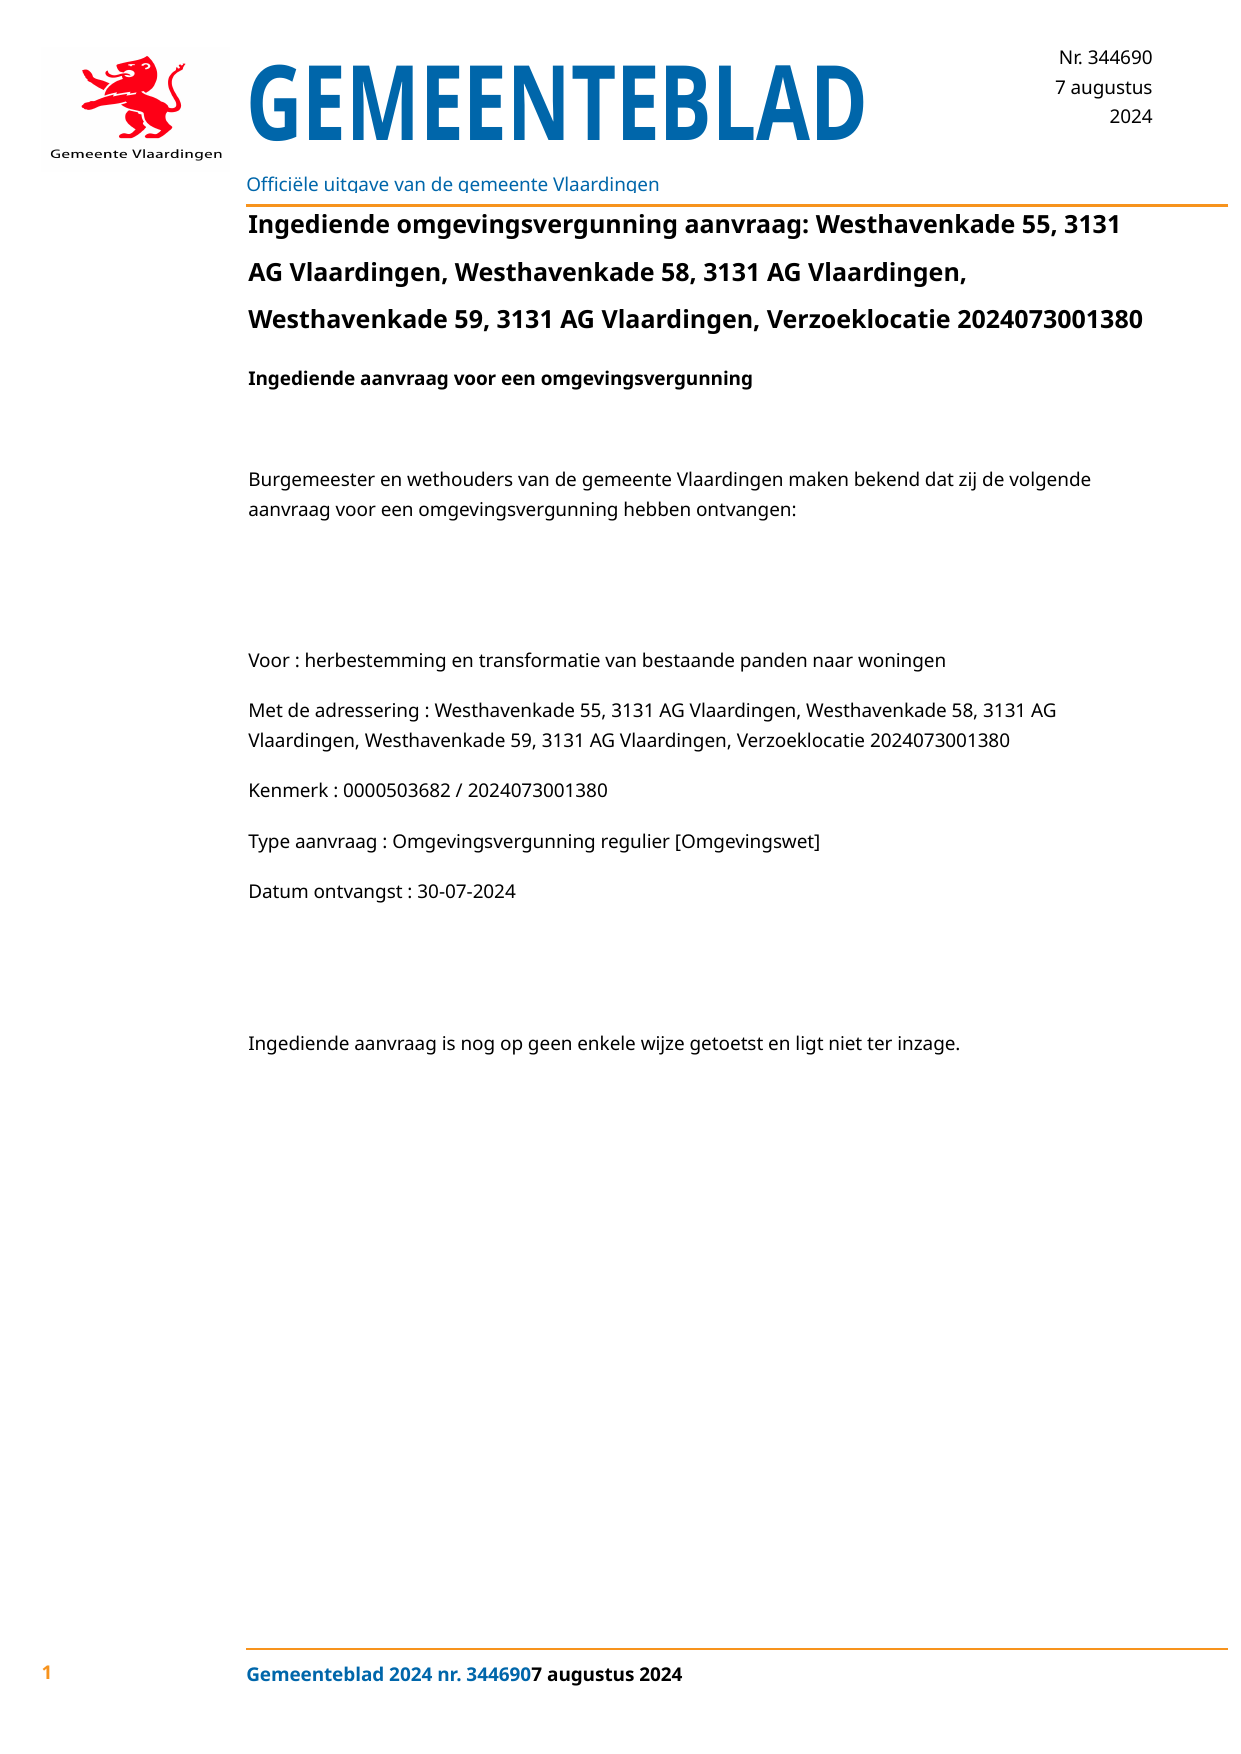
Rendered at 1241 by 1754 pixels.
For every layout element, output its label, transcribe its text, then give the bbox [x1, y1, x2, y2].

text Burgemeester en wethouders van de gemeente Vlaardingen maken bekend dat zij de volgende aanvraag voor een omgevingsvergunning hebben ontvangen: [248, 466, 1152, 522]
text Ingediende omgevingsvergunning aanvraag: Westhavenkade 55, 3131 AG Vlaardingen, Westhavenkade 58, 3131 AG Vlaardingen, Westhavenkade 59, 3131 AG Vlaardingen, Verzoeklocatie 2024073001380 [248, 207, 1152, 336]
text Ingediende aanvraag voor een omgevingsvergunning [248, 366, 1152, 391]
text Type aanvraag : Omgevingsvergunning regulier [Omgevingswet] [248, 828, 1152, 854]
text Voor : herbestemming en transformatie van bestaande panden naar woningen [248, 647, 1152, 673]
text Ingediende aanvraag is nog op geen enkele wijze getoetst en ligt niet ter inzage. [248, 1030, 1152, 1055]
text Met de adressering : Westhavenkade 55, 3131 AG Vlaardingen, Westhavenkade 58, 3131 AG Vlaardingen, Westhavenkade 59, 3131 AG Vlaardingen, Verzoeklocatie 2024073001380 [248, 698, 1152, 753]
text Kenmerk : 0000503682 / 2024073001380 [248, 778, 1152, 803]
text Datum ontvangst : 30-07-2024 [248, 878, 1152, 904]
picture [41, 47, 231, 172]
